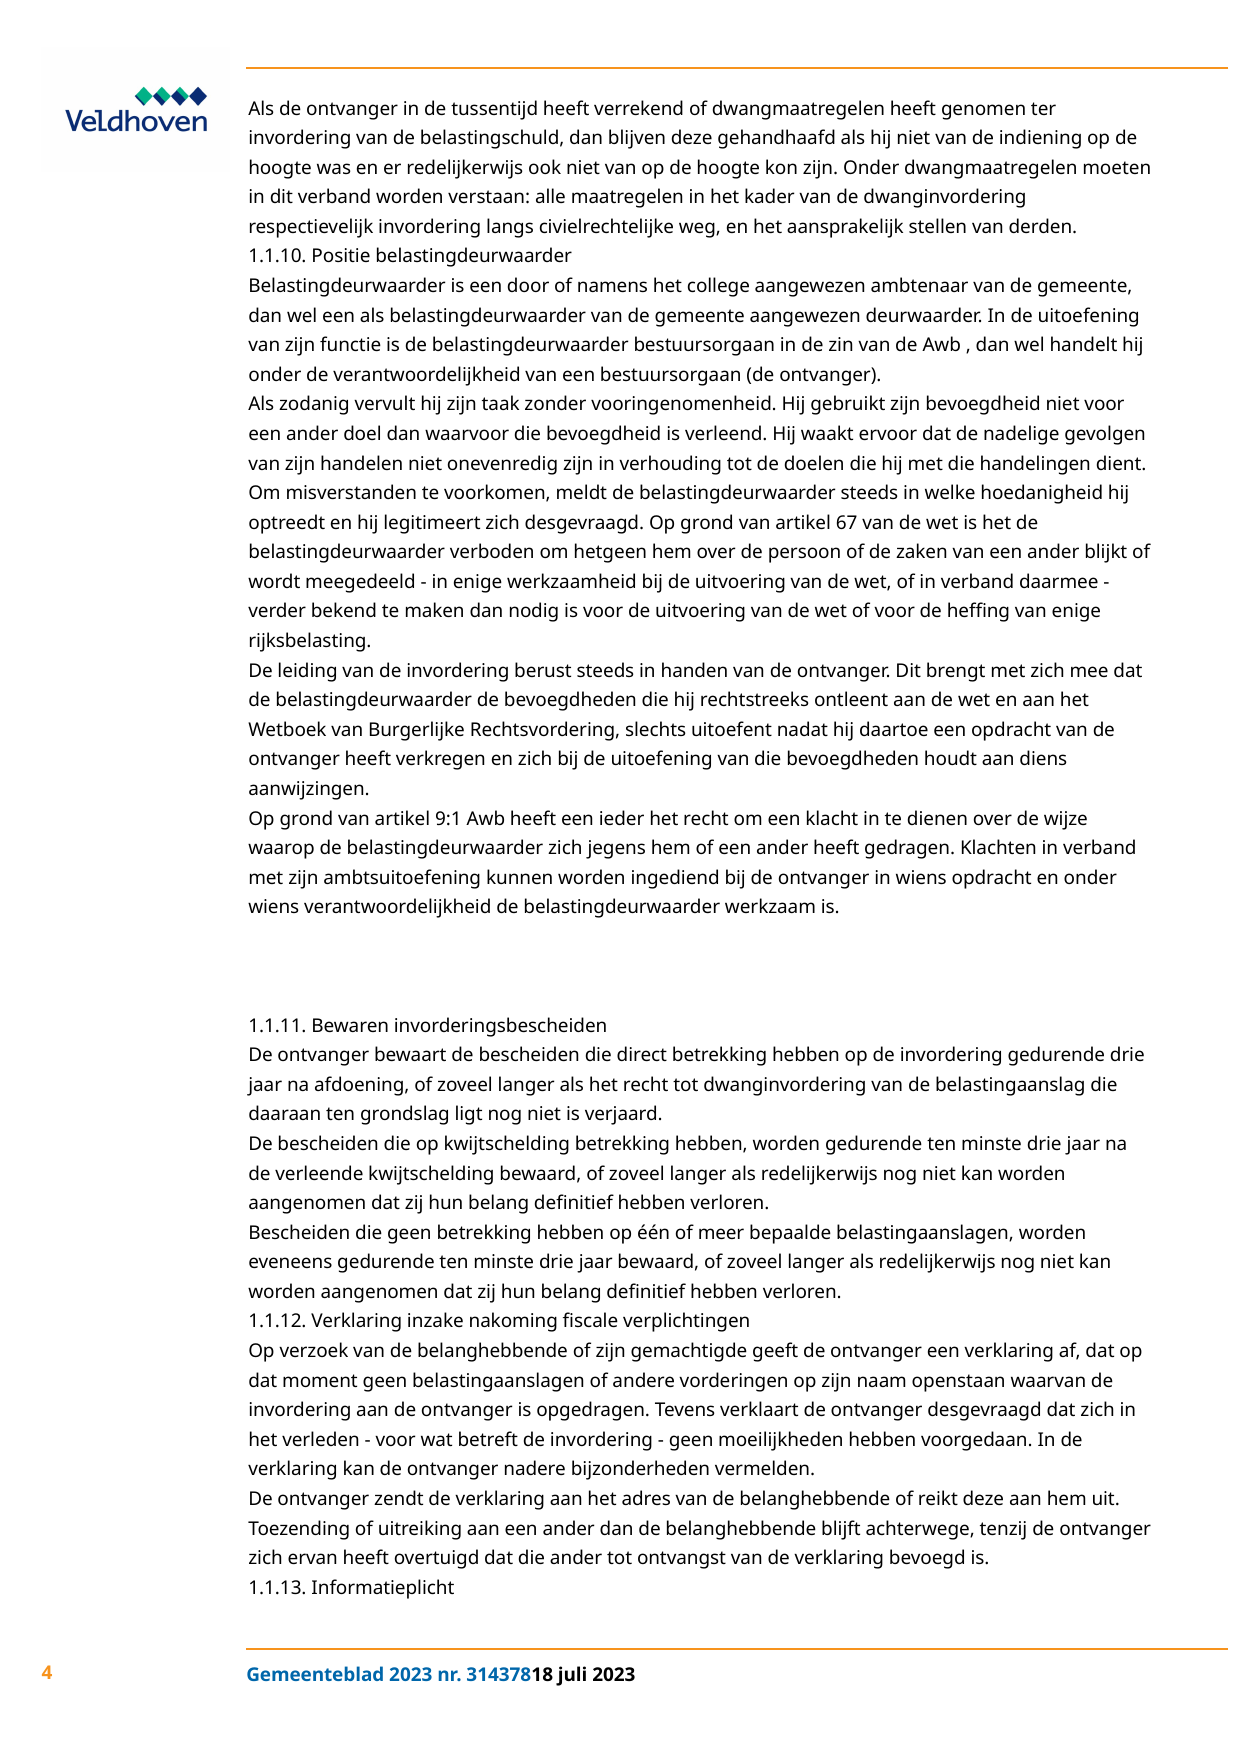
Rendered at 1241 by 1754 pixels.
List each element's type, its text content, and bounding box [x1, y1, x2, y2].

text Op verzoek van de belanghebbende of zijn gemachtigde geeft de ontvanger een verklaring af, dat op dat moment geen belastingaanslagen of andere vorderingen op zijn naam openstaan waarvan de invordering aan de ontvanger is opgedragen. Tevens verklaart de ontvanger desgevraagd dat zich in het verleden - voor wat betreft de invordering - geen moeilijkheden hebben voorgedaan. In de verklaring kan de ontvanger nadere bijzonderheden vermelden. [248, 1337, 1152, 1481]
text Op grond van artikel 9:1 Awb heeft een ieder het recht om een klacht in te dienen over de wijze waarop de belastingdeurwaarder zich jegens hem of een ander heeft gedragen. Klachten in verband met zijn ambtsuitoefening kunnen worden ingediend bij de ontvanger in wiens opdracht en onder wiens verantwoordelijkheid de belastingdeurwaarder werkzaam is. [248, 805, 1152, 919]
text De leiding van de invordering berust steeds in handen van de ontvanger. Dit brengt met zich mee dat de belastingdeurwaarder de bevoegdheden die hij rechtstreeks ontleent aan de wet en aan het Wetboek van Burgerlijke Rechtsvordering, slechts uitoefent nadat hij daartoe een opdracht van de ontvanger heeft verkregen en zich bij de uitoefening van die bevoegdheden houdt aan diens aanwijzingen. [248, 657, 1152, 801]
text Bescheiden die geen betrekking hebben op één of meer bepaalde belastingaanslagen, worden eveneens gedurende ten minste drie jaar bewaard, of zoveel langer als redelijkerwijs nog niet kan worden aangenomen dat zij hun belang definitief hebben verloren. [248, 1219, 1152, 1304]
text 1.1.10. Positie belastingdeurwaarder [248, 243, 1152, 268]
text 1.1.11. Bewaren invorderingsbescheiden [248, 1012, 1152, 1038]
text De ontvanger zendt de verklaring aan het adres van de belanghebbende of reikt deze aan hem uit. Toezending of uitreiking aan een ander dan de belanghebbende blijft achterwege, tenzij de ontvanger zich ervan heeft overtuigd dat die ander tot ontvangst van de verklaring bevoegd is. [248, 1485, 1152, 1570]
text De bescheiden die op kwijtschelding betrekking hebben, worden gedurende ten minste drie jaar na de verleende kwijtschelding bewaard, of zoveel langer als redelijkerwijs nog niet kan worden aangenomen dat zij hun belang definitief hebben verloren. [248, 1130, 1152, 1215]
text Om misverstanden te voorkomen, meldt de belastingdeurwaarder steeds in welke hoedanigheid hij optreedt en hij legitimeert zich desgevraagd. Op grond van artikel 67 van de wet is het de belastingdeurwaarder verboden om hetgeen hem over de persoon of de zaken van een ander blijkt of wordt meegedeeld - in enige werkzaamheid bij de uitvoering van de wet, of in verband daarmee - verder bekend te maken dan nodig is voor de uitvoering van de wet of voor de heffing van enige rijksbelasting. [248, 479, 1152, 653]
text 1.1.13. Informatieplicht [248, 1574, 1152, 1600]
picture [41, 47, 231, 172]
text De ontvanger bewaart de bescheiden die direct betrekking hebben op de invordering gedurende drie jaar na afdoening, of zoveel langer als het recht tot dwanginvordering van de belastingaanslag die daaraan ten grondslag ligt nog niet is verjaard. [248, 1041, 1152, 1126]
text Belastingdeurwaarder is een door of namens het college aangewezen ambtenaar van de gemeente, dan wel een als belastingdeurwaarder van de gemeente aangewezen deurwaarder. In de uitoefening van zijn functie is de belastingdeurwaarder bestuursorgaan in de zin van de Awb , dan wel handelt hij onder de verantwoordelijkheid van een bestuursorgaan (de ontvanger). [248, 272, 1152, 387]
text 1.1.12. Verklaring inzake nakoming fiscale verplichtingen [248, 1308, 1152, 1333]
text Als zodanig vervult hij zijn taak zonder vooringenomenheid. Hij gebruikt zijn bevoegdheid niet voor een ander doel dan waarvoor die bevoegdheid is verleend. Hij waakt ervoor dat de nadelige gevolgen van zijn handelen niet onevenredig zijn in verhouding tot de doelen die hij met die handelingen dient. [248, 391, 1152, 476]
text Als de ontvanger in de tussentijd heeft verrekend of dwangmaatregelen heeft genomen ter invordering van de belastingschuld, dan blijven deze gehandhaafd als hij niet van de indiening op de hoogte was en er redelijkerwijs ook niet van op de hoogte kon zijn. Onder dwangmaatregelen moeten in dit verband worden verstaan: alle maatregelen in het kader van de dwanginvordering respectievelijk invordering langs civielrechtelijke weg, en het aansprakelijk stellen van derden. [248, 95, 1152, 239]
